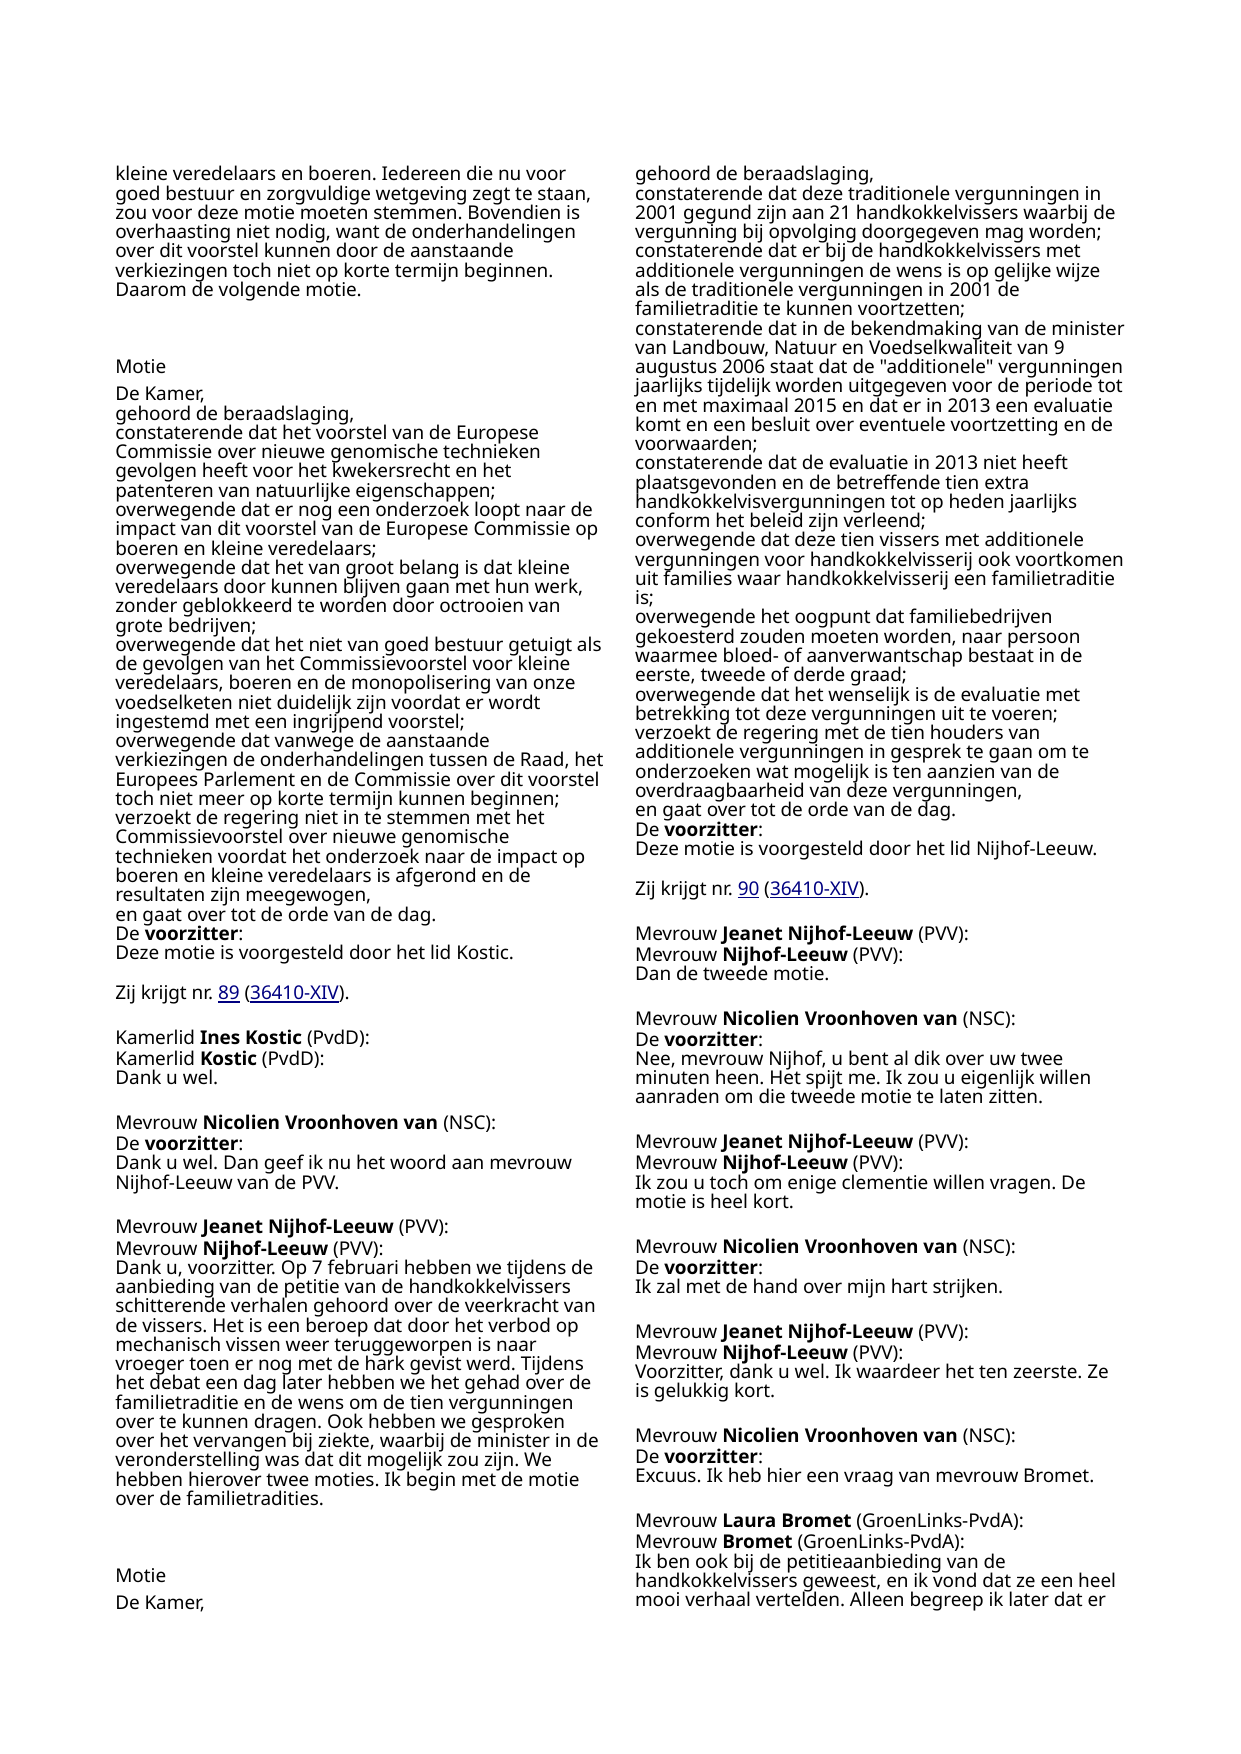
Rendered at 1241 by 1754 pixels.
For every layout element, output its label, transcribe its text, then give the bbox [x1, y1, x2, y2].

text Mevrouw Nicolien Vroonhoven van (NSC): [635, 1005, 1125, 1031]
text Mevrouw Nicolien Vroonhoven van (NSC): [635, 1422, 1125, 1448]
text Deze motie is voorgesteld door het lid Nijhof-Leeuw. [635, 840, 1125, 859]
text Mevrouw Nijhof-Leeuw (PVV): [635, 1154, 1125, 1174]
text Dank u, voorzitter. Op 7 februari hebben we tijdens de aanbieding van de petitie van de handkokkelvissers schitterende verhalen gehoord over de veerkracht van de vissers. Het is een beroep dat door het verbod op mechanisch vissen weer teruggeworpen is naar vroeger toen er nog met de hark gevist werd. Tijdens het debat een dag later hebben we het gehad over de familietraditie en de wens om de tien vergunningen over te kunnen dragen. Ook hebben we gesproken over het vervangen bij ziekte, waarbij de minister in de veronderstelling was dat dit mogelijk zou zijn. We hebben hierover twee moties. Ik begin met de motie over de familietradities. [115, 1259, 605, 1509]
text De voorzitter: [635, 1031, 1125, 1050]
text verzoekt de regering met de tien houders van additionele vergunningen in gesprek te gaan om te onderzoeken wat mogelijk is ten aanzien van de overdraagbaarheid van deze vergunningen, [635, 724, 1125, 801]
text Mevrouw Jeanet Nijhof-Leeuw (PVV): [635, 1318, 1125, 1344]
text Ik ben ook bij de petitieaanbieding van de handkokkelvissers geweest, en ik vond dat ze een heel mooi verhaal vertelden. Alleen begreep ik later dat er [635, 1553, 1125, 1610]
text De voorzitter: [635, 1448, 1125, 1467]
text Ik zal met de hand over mijn hart strijken. [635, 1278, 1125, 1297]
text en gaat over tot de orde van de dag. [115, 906, 605, 925]
text Dank u wel. [115, 1069, 605, 1088]
text De voorzitter: [115, 1135, 605, 1154]
text constaterende dat het voorstel van de Europese Commissie over nieuwe genomische technieken gevolgen heeft voor het kwekersrecht en het patenteren van natuurlijke eigenschappen; [115, 424, 605, 501]
text constaterende dat in de bekendmaking van de minister van Landbouw, Natuur en Voedselkwaliteit van 9 augustus 2006 staat dat de "additionele" vergunningen jaarlijks tijdelijk worden uitgegeven voor de periode tot en met maximaal 2015 en dat er in 2013 een evaluatie komt en een besluit over eventuele voortzetting en de voorwaarden; [635, 319, 1125, 454]
text kleine veredelaars en boeren. Iedereen die nu voor goed bestuur en zorgvuldige wetgeving zegt te staan, zou voor deze motie moeten stemmen. Bovendien is overhaasting niet nodig, want de onderhandelingen over dit voorstel kunnen door de aanstaande verkiezingen toch niet op korte termijn beginnen. Daarom de volgende motie. [115, 165, 605, 300]
text en gaat over tot de orde van de dag. [635, 801, 1125, 821]
text Motie [115, 1563, 605, 1588]
text De voorzitter: [635, 821, 1125, 840]
text verzoekt de regering niet in te stemmen met het Commissievoorstel over nieuwe genomische technieken voordat het onderzoek naar de impact op boeren en kleine veredelaars is afgerond en de resultaten zijn meegewogen, [115, 809, 605, 906]
text Dank u wel. Dan geef ik nu het woord aan mevrouw Nijhof-Leeuw van de PVV. [115, 1154, 605, 1193]
text De Kamer, [115, 1594, 605, 1614]
text Mevrouw Laura Bromet (GroenLinks-PvdA): [635, 1508, 1125, 1533]
text gehoord de beraadslaging, [635, 165, 1125, 184]
text overwegende dat het wenselijk is de evaluatie met betrekking tot deze vergunningen uit te voeren; [635, 686, 1125, 724]
text Kamerlid Kostic (PvdD): [115, 1050, 605, 1069]
text Deze motie is voorgesteld door het lid Kostic. [115, 944, 605, 963]
text Mevrouw Nicolien Vroonhoven van (NSC): [115, 1109, 605, 1135]
text constaterende dat deze traditionele vergunningen in 2001 gegund zijn aan 21 handkokkelvissers waarbij de vergunning bij opvolging doorgegeven mag worden; [635, 184, 1125, 242]
text Mevrouw Jeanet Nijhof-Leeuw (PVV): [115, 1214, 605, 1239]
text overwegende dat het van groot belang is dat kleine veredelaars door kunnen blijven gaan met hun werk, zonder geblokkeerd te worden door octrooien van grote bedrijven; [115, 559, 605, 636]
text De voorzitter: [115, 925, 605, 944]
text Voorzitter, dank u wel. Ik waardeer het ten zeerste. Ze is gelukkig kort. [635, 1363, 1125, 1402]
text Mevrouw Nijhof-Leeuw (PVV): [635, 946, 1125, 965]
text overwegende dat vanwege de aanstaande verkiezingen de onderhandelingen tussen de Raad, het Europees Parlement en de Commissie over dit voorstel toch niet meer op korte termijn kunnen beginnen; [115, 732, 605, 809]
text De Kamer, [115, 385, 605, 404]
text Mevrouw Jeanet Nijhof-Leeuw (PVV): [635, 920, 1125, 946]
text gehoord de beraadslaging, [115, 404, 605, 424]
text overwegende dat deze tien vissers met additionele vergunningen voor handkokkelvisserij ook voortkomen uit families waar handkokkelvisserij een familietraditie is; [635, 531, 1125, 608]
text constaterende dat er bij de handkokkelvissers met additionele vergunningen de wens is op gelijke wijze als de traditionele vergunningen in 2001 de familietraditie te kunnen voortzetten; [635, 242, 1125, 319]
text Mevrouw Bromet (GroenLinks-PvdA): [635, 1533, 1125, 1553]
text constaterende dat de evaluatie in 2013 niet heeft plaatsgevonden en de betreffende tien extra handkokkelvisvergunningen tot op heden jaarlijks conform het beleid zijn verleend; [635, 454, 1125, 531]
text Kamerlid Ines Kostic (PvdD): [115, 1024, 605, 1050]
text Dan de tweede motie. [635, 965, 1125, 984]
text overwegende dat er nog een onderzoek loopt naar de impact van dit voorstel van de Europese Commissie op boeren en kleine veredelaars; [115, 501, 605, 559]
text De voorzitter: [635, 1259, 1125, 1278]
text Excuus. Ik heb hier een vraag van mevrouw Bromet. [635, 1467, 1125, 1487]
text Zij krijgt nr. 90 (36410-XIV). [635, 880, 1125, 899]
text Mevrouw Jeanet Nijhof-Leeuw (PVV): [635, 1129, 1125, 1154]
text Mevrouw Nicolien Vroonhoven van (NSC): [635, 1233, 1125, 1259]
text overwegende dat het niet van goed bestuur getuigt als de gevolgen van het Commissievoorstel voor kleine veredelaars, boeren en de monopolisering van onze voedselketen niet duidelijk zijn voordat er wordt ingestemd met een ingrijpend voorstel; [115, 636, 605, 732]
text Motie [115, 354, 605, 379]
text Ik zou u toch om enige clementie willen vragen. De motie is heel kort. [635, 1174, 1125, 1212]
text Zij krijgt nr. 89 (36410-XIV). [115, 984, 605, 1003]
text Nee, mevrouw Nijhof, u bent al dik over uw twee minuten heen. Het spijt me. Ik zou u eigenlijk willen aanraden om die tweede motie te laten zitten. [635, 1050, 1125, 1108]
text Mevrouw Nijhof-Leeuw (PVV): [115, 1239, 605, 1259]
text Mevrouw Nijhof-Leeuw (PVV): [635, 1344, 1125, 1363]
text overwegende het oogpunt dat familiebedrijven gekoesterd zouden moeten worden, naar persoon waarmee bloed- of aanverwantschap bestaat in de eerste, tweede of derde graad; [635, 608, 1125, 686]
